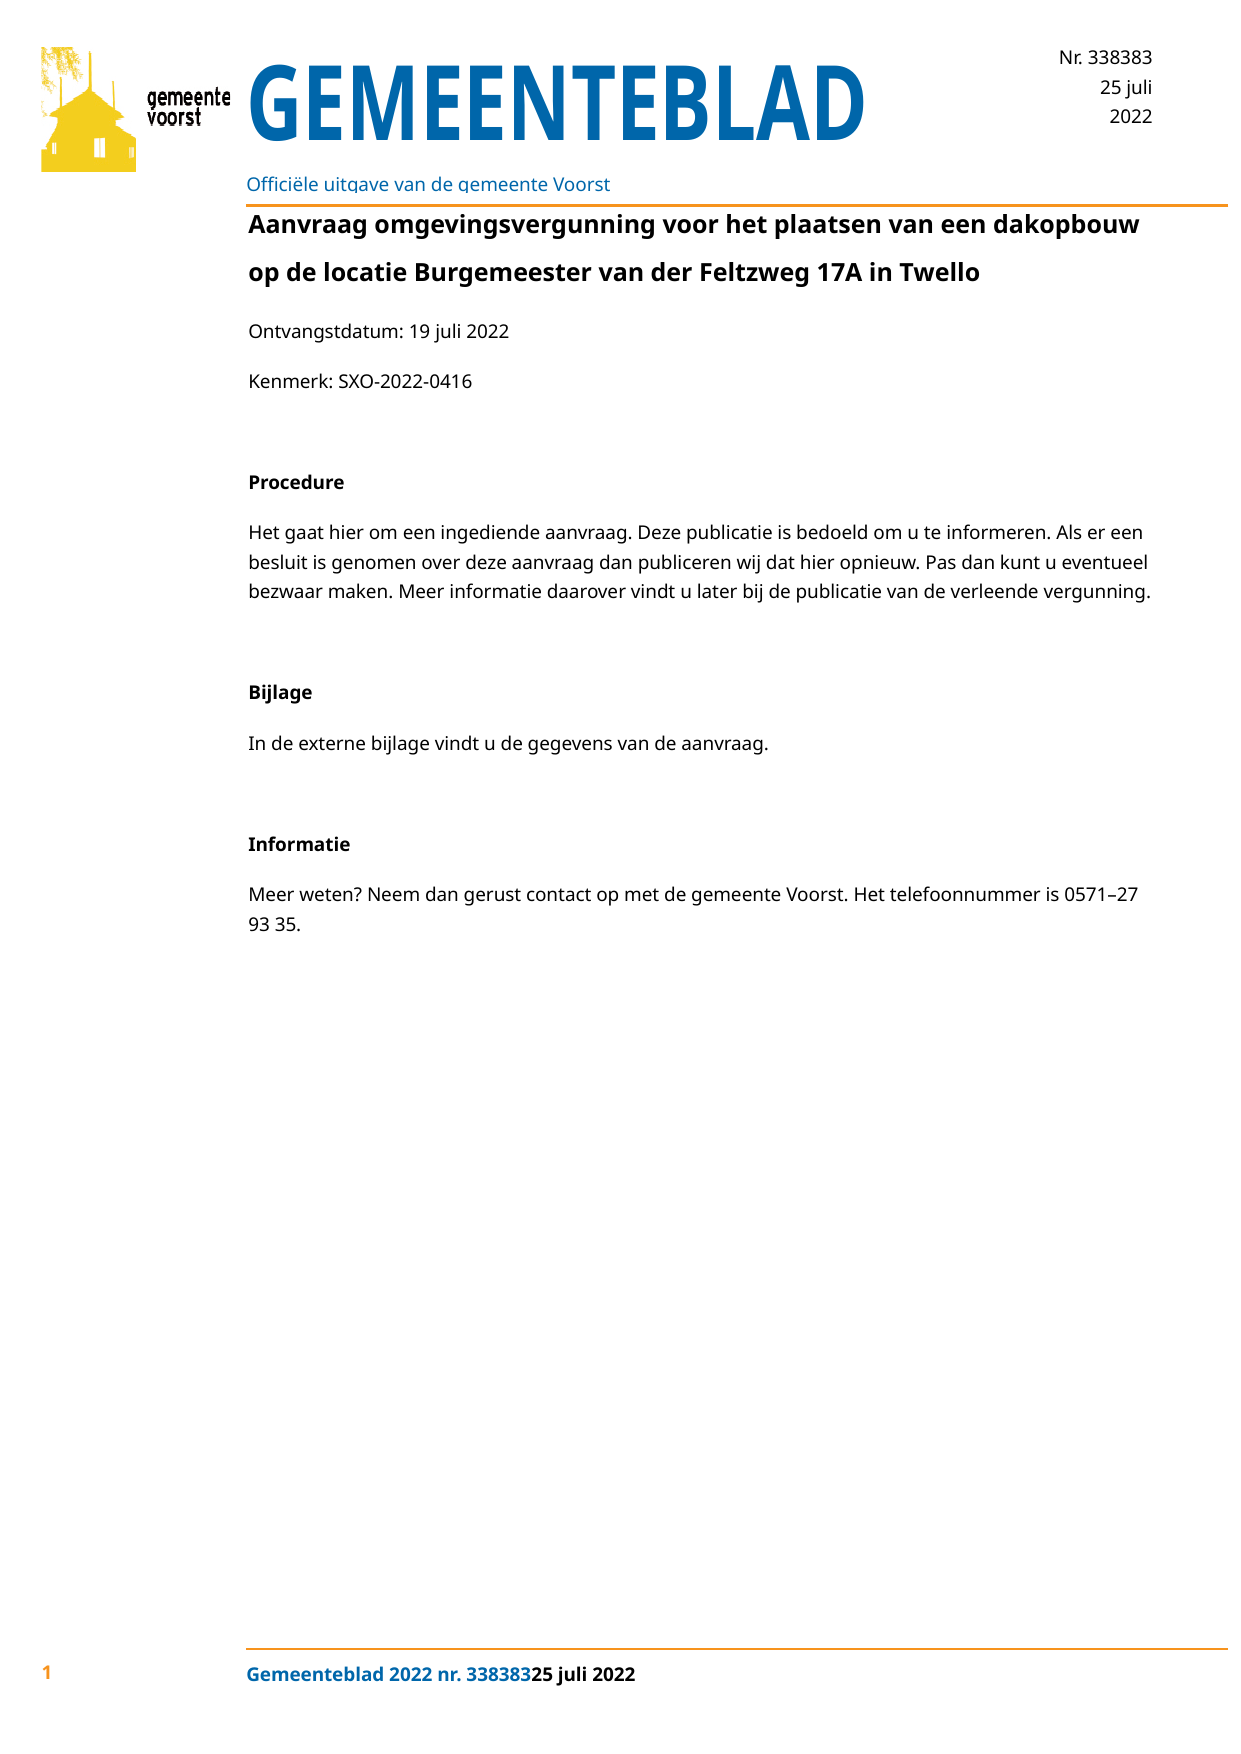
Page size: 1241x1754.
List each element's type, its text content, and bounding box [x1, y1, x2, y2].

text Bijlage [248, 679, 1152, 705]
text Procedure [248, 469, 1152, 495]
text Kenmerk: SXO-2022-0416 [248, 368, 1152, 394]
text In de externe bijlage vindt u de gegevens van de aanvraag. [248, 730, 1152, 756]
text Ontvangstdatum: 19 juli 2022 [248, 318, 1152, 344]
text Het gaat hier om een ingediende aanvraag. Deze publicatie is bedoeld om u te informeren. Als er een besluit is genomen over deze aanvraag dan publiceren wij dat hier opnieuw. Pas dan kunt u eventueel bezwaar maken. Meer informatie daarover vindt u later bij de publicatie van de verleende vergunning. [248, 519, 1152, 604]
text Meer weten? Neem dan gerust contact op met de gemeente Voorst. Het telefoonnummer is 0571–27 93 35. [248, 881, 1152, 937]
picture [41, 47, 231, 172]
text Aanvraag omgevingsvergunning voor het plaatsen van een dakopbouw op de locatie Burgemeester van der Feltzweg 17A in Twello [248, 207, 1152, 288]
text Informatie [248, 831, 1152, 857]
